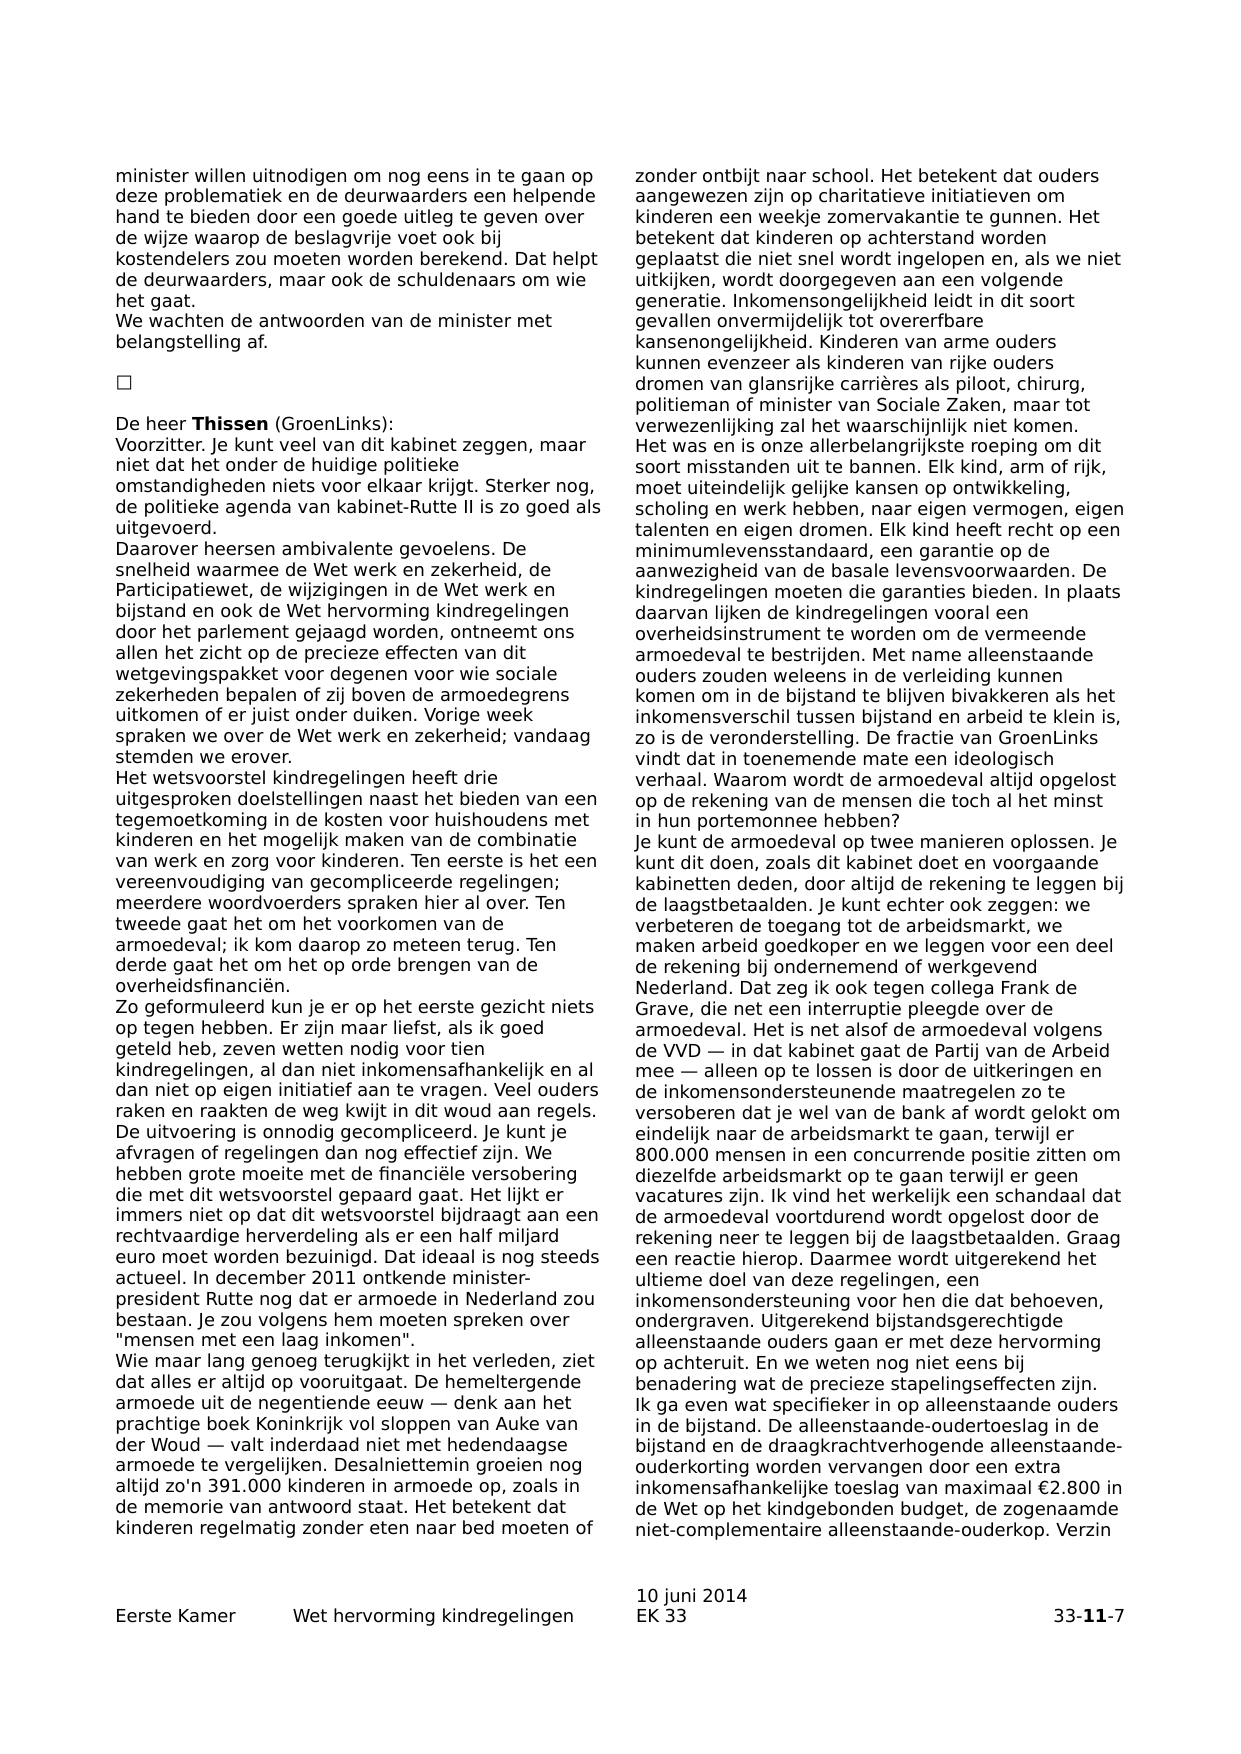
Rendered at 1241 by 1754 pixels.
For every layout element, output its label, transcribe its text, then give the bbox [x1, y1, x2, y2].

text Het wetsvoorstel kindregelingen heeft drie uitgesproken doelstellingen naast het bieden van een tegemoetkoming in de kosten voor huishoudens met kinderen en het mogelijk maken van de combinatie van werk en zorg voor kinderen. Ten eerste is het een vereenvoudiging van gecompliceerde regelingen; meerdere woordvoerders spraken hier al over. Ten tweede gaat het om het voorkomen van de armoedeval; ik kom daarop zo meteen terug. Ten derde gaat het om het op orde brengen van de overheidsfinanciën. [115, 768, 605, 997]
text Je kunt de armoedeval op twee manieren oplossen. Je kunt dit doen, zoals dit kabinet doet en voorgaande kabinetten deden, door altijd de rekening te leggen bij de laagstbetaalden. Je kunt echter ook zeggen: we verbeteren de toegang tot de arbeidsmarkt, we maken arbeid goedkoper en we leggen voor een deel de rekening bij ondernemend of werkgevend Nederland. Dat zeg ik ook tegen collega Frank de Grave, die net een interruptie pleegde over de armoedeval. Het is net alsof de armoedeval volgens de VVD — in dat kabinet gaat de Partij van de Arbeid mee — alleen op te lossen is door de uitkeringen en de inkomensondersteunende maatregelen zo te versoberen dat je wel van de bank af wordt gelokt om eindelijk naar de arbeidsmarkt te gaan, terwijl er 800.000 mensen in een concurrende positie zitten om diezelfde arbeidsmarkt op te gaan terwijl er geen vacatures zijn. Ik vind het werkelijk een schandaal dat de armoedeval voortdurend wordt opgelost door de rekening neer te leggen bij de laagstbetaalden. Graag een reactie hierop. Daarmee wordt uitgerekend het ultieme doel van deze regelingen, een inkomensondersteuning voor hen die dat behoeven, ondergraven. Uitgerekend bijstandsgerechtigde alleenstaande ouders gaan er met deze hervorming op achteruit. En we weten nog niet eens bij benadering wat de precieze stapelingseffecten zijn. [635, 832, 1125, 1394]
text zonder ontbijt naar school. Het betekent dat ouders aangewezen zijn op charitatieve initiatieven om kinderen een weekje zomervakantie te gunnen. Het betekent dat kinderen op achterstand worden geplaatst die niet snel wordt ingelopen en, als we niet uitkijken, wordt doorgegeven aan een volgende generatie. Inkomensongelijkheid leidt in dit soort gevallen onvermijdelijk tot overerfbare kansenongelijkheid. Kinderen van arme ouders kunnen evenzeer als kinderen van rijke ouders dromen van glansrijke carrières als piloot, chirurg, politieman of minister van Sociale Zaken, maar tot verwezenlijking zal het waarschijnlijk niet komen. [635, 165, 1125, 436]
text Het was en is onze allerbelangrijkste roeping om dit soort misstanden uit te bannen. Elk kind, arm of rijk, moet uiteindelijk gelijke kansen op ontwikkeling, scholing en werk hebben, naar eigen vermogen, eigen talenten en eigen dromen. Elk kind heeft recht op een minimumlevensstandaard, een garantie op de aanwezigheid van de basale levensvoorwaarden. De kindregelingen moeten die garanties bieden. In plaats daarvan lijken de kindregelingen vooral een overheidsinstrument te worden om de vermeende armoedeval te bestrijden. Met name alleenstaande ouders zouden weleens in de verleiding kunnen komen om in de bijstand te blijven bivakkeren als het inkomensverschil tussen bijstand en arbeid te klein is, zo is de veronderstelling. De fractie van GroenLinks vindt dat in toenemende mate een ideologisch verhaal. Waarom wordt de armoedeval altijd opgelost op de rekening van de mensen die toch al het minst in hun portemonnee hebben? [635, 436, 1125, 832]
text Daarover heersen ambivalente gevoelens. De snelheid waarmee de Wet werk en zekerheid, de Participatiewet, de wijzigingen in de Wet werk en bijstand en ook de Wet hervorming kindregelingen door het parlement gejaagd worden, ontneemt ons allen het zicht op de precieze effecten van dit wetgevingspakket voor degenen voor wie sociale zekerheden bepalen of zij boven de armoedegrens uitkomen of er juist onder duiken. Vorige week spraken we over de Wet werk en zekerheid; vandaag stemden we erover. [115, 538, 605, 768]
text minister willen uitnodigen om nog eens in te gaan op deze problematiek en de deurwaarders een helpende hand te bieden door een goede uitleg te geven over de wijze waarop de beslagvrije voet ook bij kostendelers zou moeten worden berekend. Dat helpt de deurwaarders, maar ook de schuldenaars om wie het gaat. [115, 165, 605, 311]
text ⬜ [115, 373, 605, 393]
text We wachten de antwoorden van de minister met belangstelling af. [115, 311, 605, 353]
text Wie maar lang genoeg terugkijkt in het verleden, ziet dat alles er altijd op vooruitgaat. De hemeltergende armoede uit de negentiende eeuw — denk aan het prachtige boek Koninkrijk vol sloppen van Auke van der Woud — valt inderdaad niet met hedendaagse armoede te vergelijken. Desalniettemin groeien nog altijd zo'n 391.000 kinderen in armoede op, zoals in de memorie van antwoord staat. Het betekent dat kinderen regelmatig zonder eten naar bed moeten of [115, 1351, 605, 1538]
text Voorzitter. Je kunt veel van dit kabinet zeggen, maar niet dat het onder de huidige politieke omstandigheden niets voor elkaar krijgt. Sterker nog, de politieke agenda van kabinet-Rutte II is zo goed als uitgevoerd. [115, 434, 605, 538]
text Ik ga even wat specifieker in op alleenstaande ouders in de bijstand. De alleenstaande-oudertoeslag in de bijstand en de draagkrachtverhogende alleenstaande-ouderkorting worden vervangen door een extra inkomensafhankelijke toeslag van maximaal €2.800 in de Wet op het kindgebonden budget, de zogenaamde niet-complementaire alleenstaande-ouderkop. Verzin [635, 1394, 1125, 1540]
text De heer Thissen (GroenLinks): [115, 413, 605, 434]
text Zo geformuleerd kun je er op het eerste gezicht niets op tegen hebben. Er zijn maar liefst, als ik goed geteld heb, zeven wetten nodig voor tien kindregelingen, al dan niet inkomensafhankelijk en al dan niet op eigen initiatief aan te vragen. Veel ouders raken en raakten de weg kwijt in dit woud aan regels. De uitvoering is onnodig gecompliceerd. Je kunt je afvragen of regelingen dan nog effectief zijn. We hebben grote moeite met de financiële versobering die met dit wetsvoorstel gepaard gaat. Het lijkt er immers niet op dat dit wetsvoorstel bijdraagt aan een rechtvaardige herverdeling als er een half miljard euro moet worden bezuinigd. Dat ideaal is nog steeds actueel. In december 2011 ontkende minister-president Rutte nog dat er armoede in Nederland zou bestaan. Je zou volgens hem moeten spreken over "mensen met een laag inkomen". [115, 997, 605, 1351]
